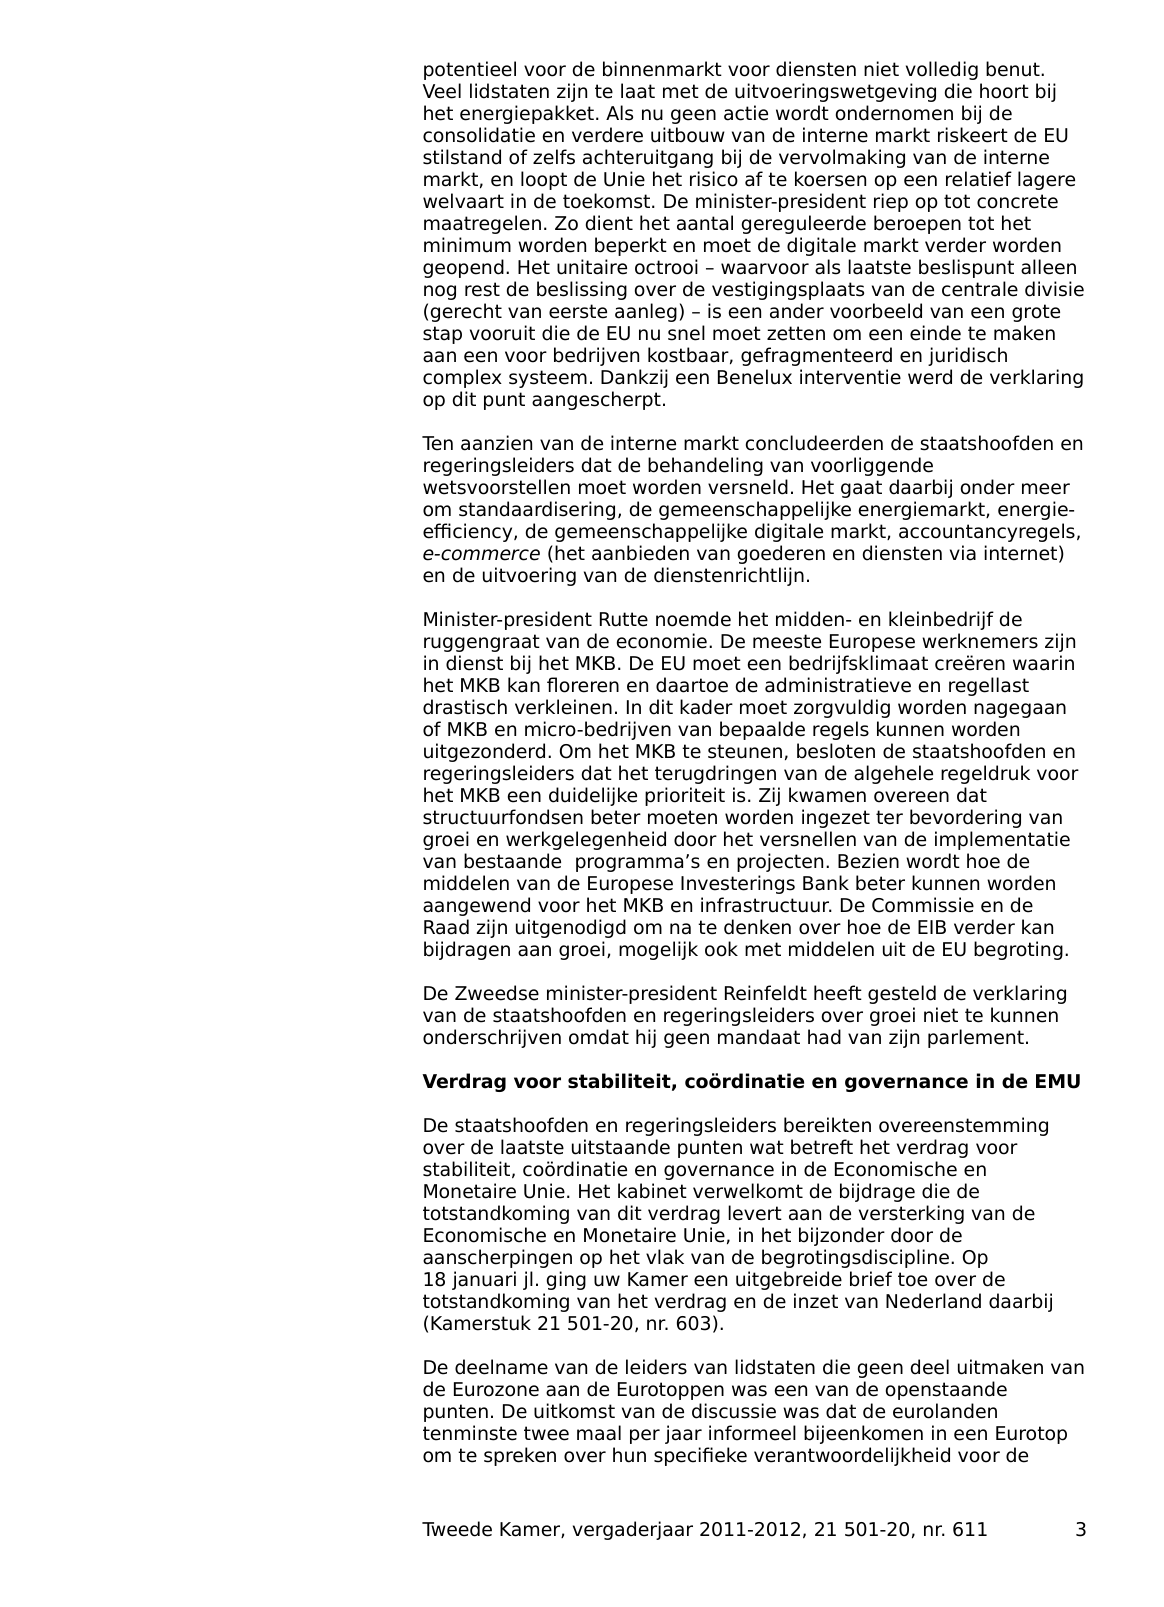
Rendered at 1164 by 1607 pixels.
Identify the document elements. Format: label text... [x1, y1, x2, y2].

subtitle Verdrag voor stabiliteit, coördinatie en governance in de EMU [422, 1071, 1087, 1093]
text Ten aanzien van de interne markt concludeerden de staatshoofden en regeringsleiders dat de behandeling van voorliggende wetsvoorstellen moet worden versneld. Het gaat daarbij onder meer om standaardisering, de gemeenschappelijke energiemarkt, energie-efficiency, de gemeenschappelijke digitale markt, accountancyregels, e-commerce (het aanbieden van goederen en diensten via internet) en de uitvoering van de dienstenrichtlijn. [422, 433, 1087, 587]
text De staatshoofden en regeringsleiders bereikten overeenstemming over de laatste uitstaande punten wat betreft het verdrag voor stabiliteit, coördinatie en governance in de Economische en Monetaire Unie. Het kabinet verwelkomt de bijdrage die de totstandkoming van dit verdrag levert aan de versterking van de Economische en Monetaire Unie, in het bijzonder door de aanscherpingen op het vlak van de begrotingsdiscipline. Op 18 januari jl. ging uw Kamer een uitgebreide brief toe over de totstandkoming van het verdrag en de inzet van Nederland daarbij (Kamerstuk 21 501-20, nr. 603). [422, 1115, 1087, 1335]
text potentieel voor de binnenmarkt voor diensten niet volledig benut. Veel lidstaten zijn te laat met de uitvoeringswetgeving die hoort bij het energiepakket. Als nu geen actie wordt ondernomen bij de consolidatie en verdere uitbouw van de interne markt riskeert de EU stilstand of zelfs achteruitgang bij de vervolmaking van de interne markt, en loopt de Unie het risico af te koersen op een relatief lagere welvaart in de toekomst. De minister-president riep op tot concrete maatregelen. Zo dient het aantal gereguleerde beroepen tot het minimum worden beperkt en moet de digitale markt verder worden geopend. Het unitaire octrooi – waarvoor als laatste beslispunt alleen nog rest de beslissing over de vestigingsplaats van de centrale divisie (gerecht van eerste aanleg) – is een ander voorbeeld van een grote stap vooruit die de EU nu snel moet zetten om een einde te maken aan een voor bedrijven kostbaar, gefragmenteerd en juridisch complex systeem. Dankzij een Benelux interventie werd de verklaring op dit punt aangescherpt. [422, 59, 1087, 411]
text De deelname van de leiders van lidstaten die geen deel uitmaken van de Eurozone aan de Eurotoppen was een van de openstaande punten. De uitkomst van de discussie was dat de eurolanden tenminste twee maal per jaar informeel bijeenkomen in een Eurotop om te spreken over hun specifieke verantwoordelijkheid voor de [422, 1357, 1087, 1467]
text Minister-president Rutte noemde het midden- en kleinbedrijf de ruggengraat van de economie. De meeste Europese werknemers zijn in dienst bij het MKB. De EU moet een bedrijfsklimaat creëren waarin het MKB kan floreren en daartoe de administratieve en regellast drastisch verkleinen. In dit kader moet zorgvuldig worden nagegaan of MKB en micro-bedrijven van bepaalde regels kunnen worden uitgezonderd. Om het MKB te steunen, besloten de staatshoofden en regeringsleiders dat het terugdringen van de algehele regeldruk voor het MKB een duidelijke prioriteit is. Zij kwamen overeen dat structuurfondsen beter moeten worden ingezet ter bevordering van groei en werkgelegenheid door het versnellen van de implementatie van bestaande programma’s en projecten. Bezien wordt hoe de middelen van de Europese Investerings Bank beter kunnen worden aangewend voor het MKB en infrastructuur. De Commissie en de Raad zijn uitgenodigd om na te denken over hoe de EIB verder kan bijdragen aan groei, mogelijk ook met middelen uit de EU begroting. [422, 609, 1087, 961]
text De Zweedse minister-president Reinfeldt heeft gesteld de verklaring van de staatshoofden en regeringsleiders over groei niet te kunnen onderschrijven omdat hij geen mandaat had van zijn parlement. [422, 983, 1087, 1049]
